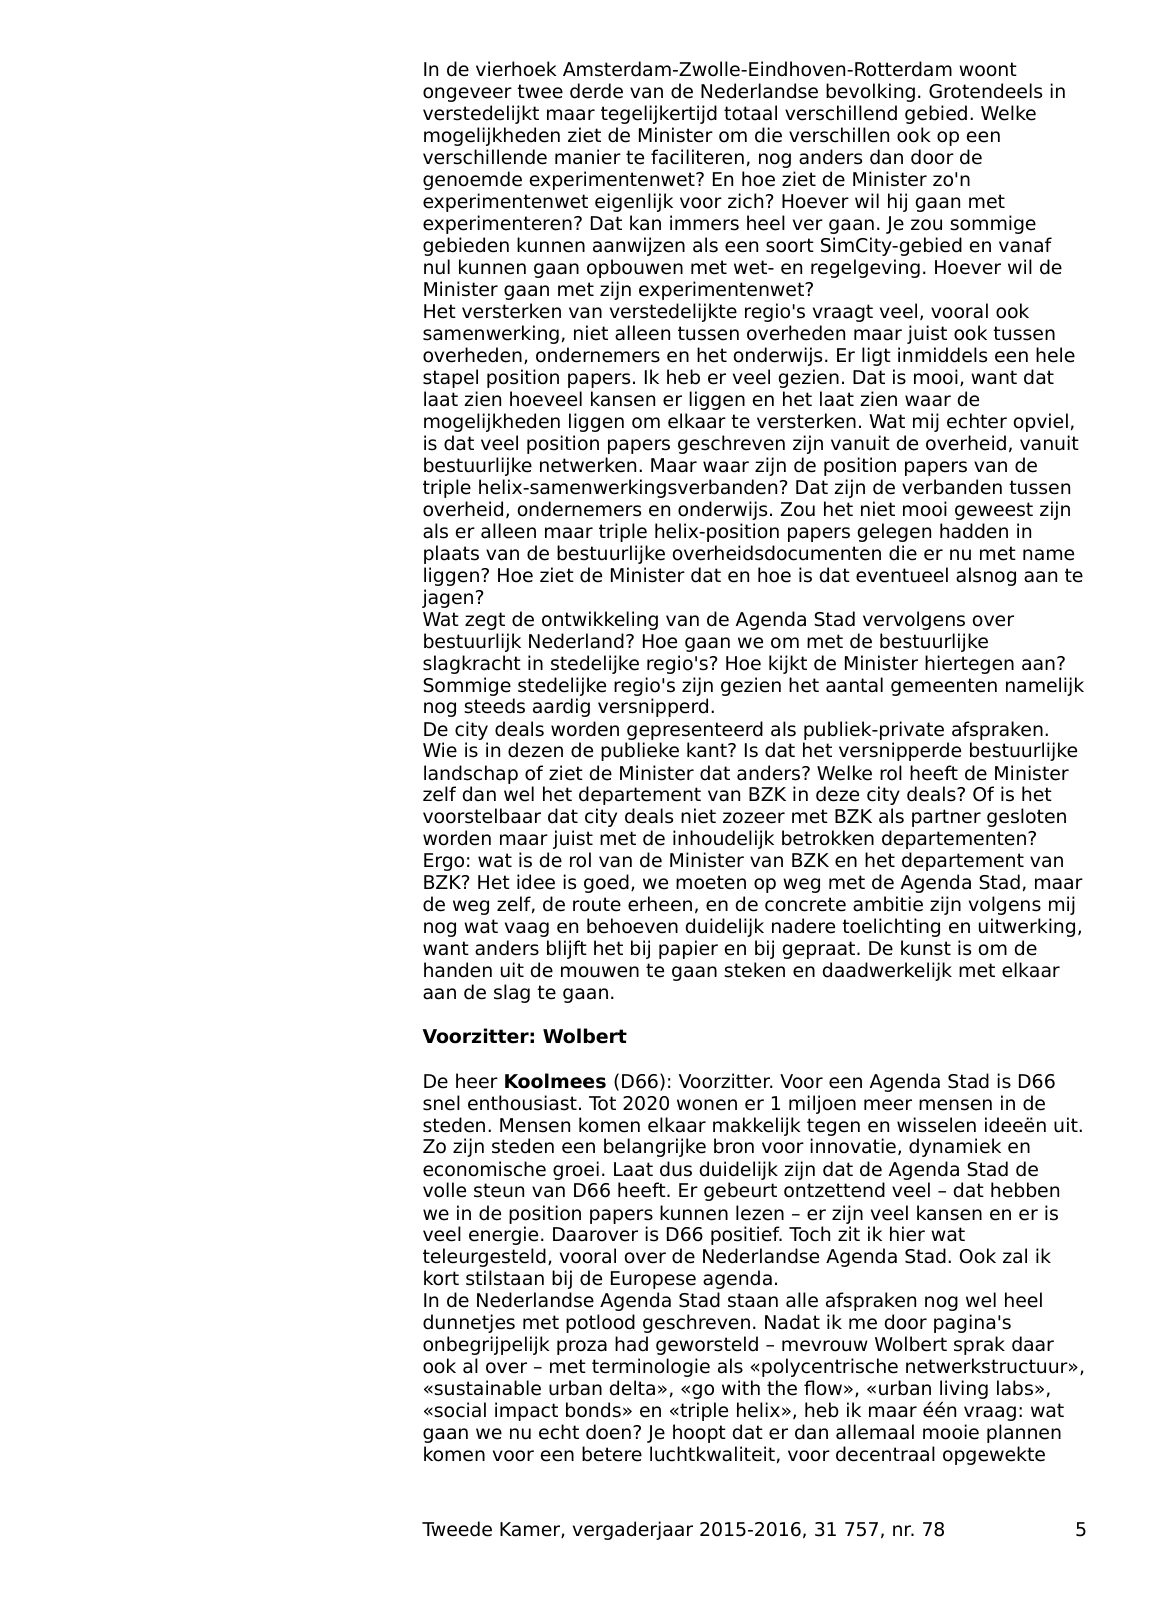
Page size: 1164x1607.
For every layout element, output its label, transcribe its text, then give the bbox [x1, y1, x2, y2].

text De heer Koolmees (D66): Voorzitter. Voor een Agenda Stad is D66 snel enthousiast. Tot 2020 wonen er 1 miljoen meer mensen in de steden. Mensen komen elkaar makkelijk tegen en wisselen ideeën uit. Zo zijn steden een belangrijke bron voor innovatie, dynamiek en economische groei. Laat dus duidelijk zijn dat de Agenda Stad de volle steun van D66 heeft. Er gebeurt ontzettend veel – dat hebben we in de position papers kunnen lezen – er zijn veel kansen en er is veel energie. Daarover is D66 positief. Toch zit ik hier wat teleurgesteld, vooral over de Nederlandse Agenda Stad. Ook zal ik kort stilstaan bij de Europese agenda. [422, 1071, 1087, 1290]
text Wat zegt de ontwikkeling van de Agenda Stad vervolgens over bestuurlijk Nederland? Hoe gaan we om met de bestuurlijke slagkracht in stedelijke regio's? Hoe kijkt de Minister hiertegen aan? Sommige stedelijke regio's zijn gezien het aantal gemeenten namelijk nog steeds aardig versnipperd. [422, 608, 1087, 718]
text Het versterken van verstedelijkte regio's vraagt veel, vooral ook samenwerking, niet alleen tussen overheden maar juist ook tussen overheden, ondernemers en het onderwijs. Er ligt inmiddels een hele stapel position papers. Ik heb er veel gezien. Dat is mooi, want dat laat zien hoeveel kansen er liggen en het laat zien waar de mogelijkheden liggen om elkaar te versterken. Wat mij echter opviel, is dat veel position papers geschreven zijn vanuit de overheid, vanuit bestuurlijke netwerken. Maar waar zijn de position papers van de triple helix-samenwerkingsverbanden? Dat zijn de verbanden tussen overheid, ondernemers en onderwijs. Zou het niet mooi geweest zijn als er alleen maar triple helix-position papers gelegen hadden in plaats van de bestuurlijke overheidsdocumenten die er nu met name liggen? Hoe ziet de Minister dat en hoe is dat eventueel alsnog aan te jagen? [422, 301, 1087, 608]
text In de vierhoek Amsterdam-Zwolle-Eindhoven-Rotterdam woont ongeveer twee derde van de Nederlandse bevolking. Grotendeels in verstedelijkt maar tegelijkertijd totaal verschillend gebied. Welke mogelijkheden ziet de Minister om die verschillen ook op een verschillende manier te faciliteren, nog anders dan door de genoemde experimentenwet? En hoe ziet de Minister zo'n experimentenwet eigenlijk voor zich? Hoever wil hij gaan met experimenteren? Dat kan immers heel ver gaan. Je zou sommige gebieden kunnen aanwijzen als een soort SimCity-gebied en vanaf nul kunnen gaan opbouwen met wet- en regelgeving. Hoever wil de Minister gaan met zijn experimentenwet? [422, 59, 1087, 301]
subtitle Voorzitter: Wolbert [422, 1026, 1087, 1048]
text De city deals worden gepresenteerd als publiek-private afspraken. Wie is in dezen de publieke kant? Is dat het versnipperde bestuurlijke landschap of ziet de Minister dat anders? Welke rol heeft de Minister zelf dan wel het departement van BZK in deze city deals? Of is het voorstelbaar dat city deals niet zozeer met BZK als partner gesloten worden maar juist met de inhoudelijk betrokken departementen? Ergo: wat is de rol van de Minister van BZK en het departement van BZK? Het idee is goed, we moeten op weg met de Agenda Stad, maar de weg zelf, de route erheen, en de concrete ambitie zijn volgens mij nog wat vaag en behoeven duidelijk nadere toelichting en uitwerking, want anders blijft het bij papier en bij gepraat. De kunst is om de handen uit de mouwen te gaan steken en daadwerkelijk met elkaar aan de slag te gaan. [422, 718, 1087, 1004]
text In de Nederlandse Agenda Stad staan alle afspraken nog wel heel dunnetjes met potlood geschreven. Nadat ik me door pagina's onbegrijpelijk proza had geworsteld – mevrouw Wolbert sprak daar ook al over – met terminologie als «polycentrische netwerkstructuur», «sustainable urban delta», «go with the flow», «urban living labs», «social impact bonds» en «triple helix», heb ik maar één vraag: wat gaan we nu echt doen? Je hoopt dat er dan allemaal mooie plannen komen voor een betere luchtkwaliteit, voor decentraal opgewekte [422, 1290, 1087, 1466]
